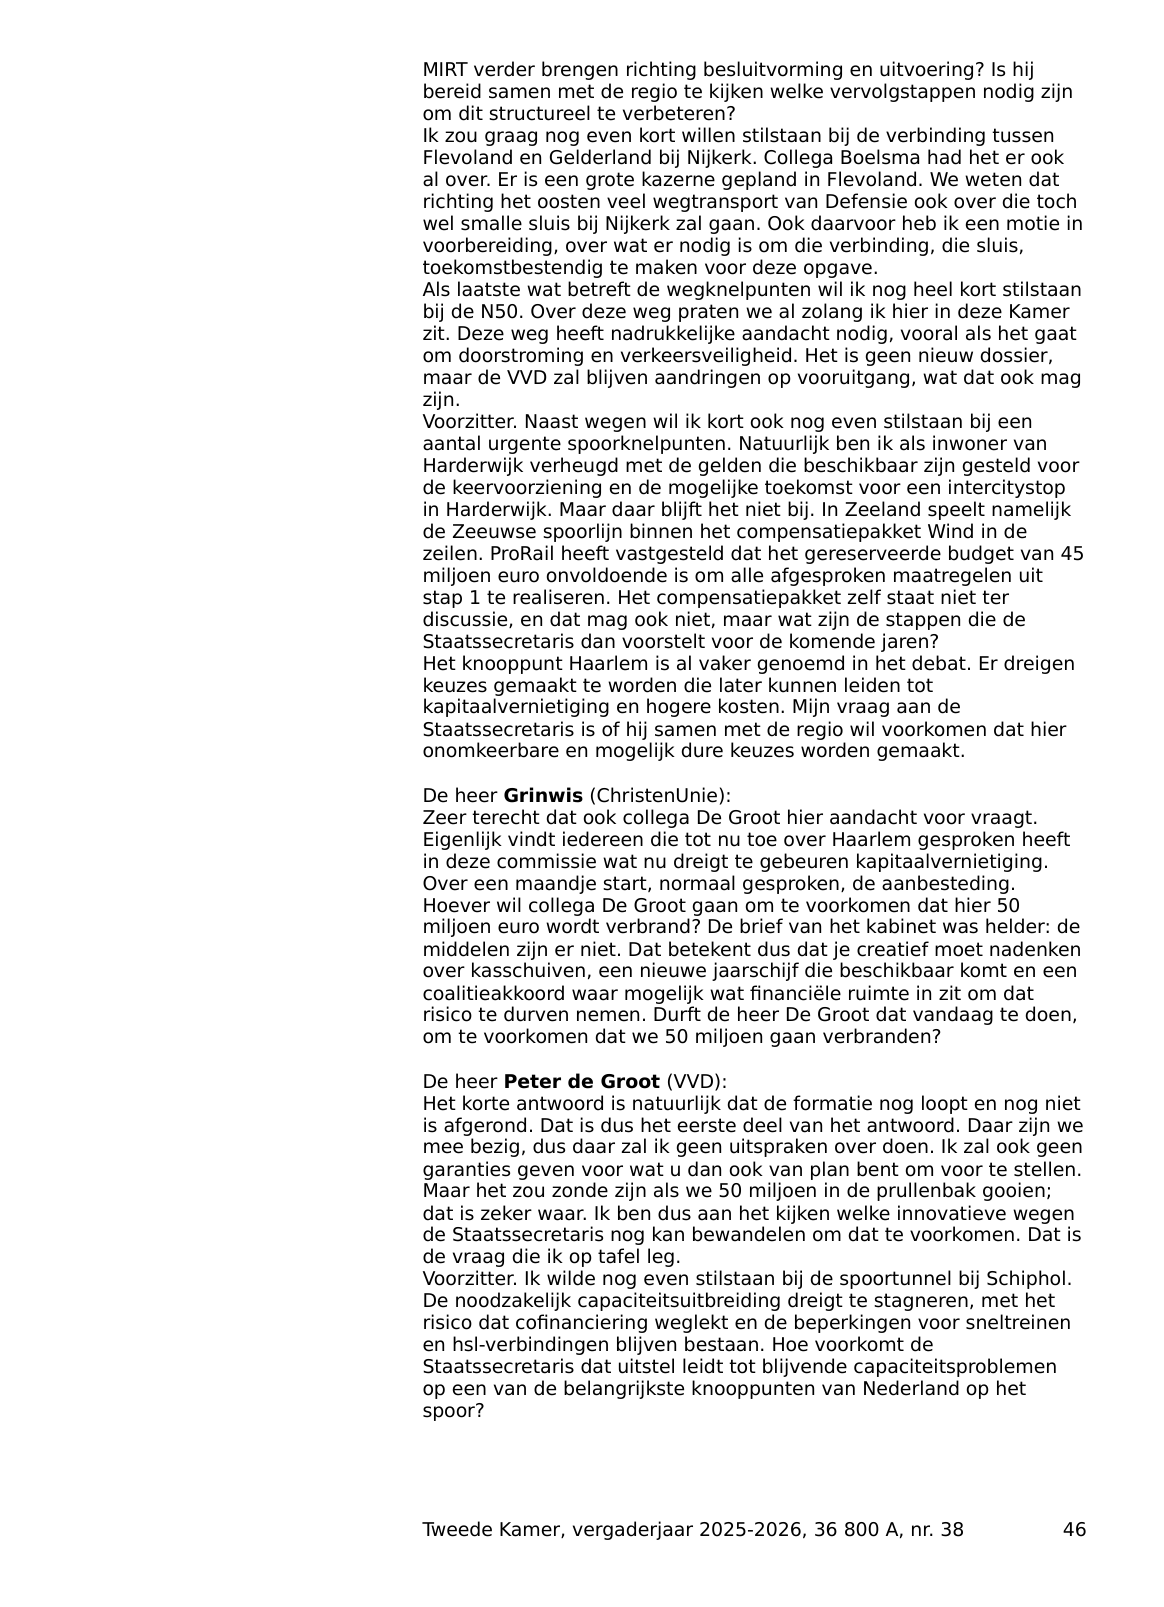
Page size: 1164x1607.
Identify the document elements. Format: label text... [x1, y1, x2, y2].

text Het korte antwoord is natuurlijk dat de formatie nog loopt en nog niet is afgerond. Dat is dus het eerste deel van het antwoord. Daar zijn we mee bezig, dus daar zal ik geen uitspraken over doen. Ik zal ook geen garanties geven voor wat u dan ook van plan bent om voor te stellen. Maar het zou zonde zijn als we 50 miljoen in de prullenbak gooien; dat is zeker waar. Ik ben dus aan het kijken welke innovatieve wegen de Staatssecretaris nog kan bewandelen om dat te voorkomen. Dat is de vraag die ik op tafel leg. [422, 1092, 1087, 1268]
text Voorzitter. Ik wilde nog even stilstaan bij de spoortunnel bij Schiphol. De noodzakelijk capaciteitsuitbreiding dreigt te stagneren, met het risico dat cofinanciering weglekt en de beperkingen voor sneltreinen en hsl-verbindingen blijven bestaan. Hoe voorkomt de Staatssecretaris dat uitstel leidt tot blijvende capaciteitsproblemen op een van de belangrijkste knooppunten van Nederland op het spoor? [422, 1268, 1087, 1422]
text Als laatste wat betreft de wegknelpunten wil ik nog heel kort stilstaan bij de N50. Over deze weg praten we al zolang ik hier in deze Kamer zit. Deze weg heeft nadrukkelijke aandacht nodig, vooral als het gaat om doorstroming en verkeersveiligheid. Het is geen nieuw dossier, maar de VVD zal blijven aandringen op vooruitgang, wat dat ook mag zijn. [422, 279, 1087, 411]
text De heer Grinwis (ChristenUnie): [422, 784, 1087, 807]
text Ik zou graag nog even kort willen stilstaan bij de verbinding tussen Flevoland en Gelderland bij Nijkerk. Collega Boelsma had het er ook al over. Er is een grote kazerne gepland in Flevoland. We weten dat richting het oosten veel wegtransport van Defensie ook over die toch wel smalle sluis bij Nijkerk zal gaan. Ook daarvoor heb ik een motie in voorbereiding, over wat er nodig is om die verbinding, die sluis, toekomstbestendig te maken voor deze opgave. [422, 125, 1087, 279]
text MIRT verder brengen richting besluitvorming en uitvoering? Is hij bereid samen met de regio te kijken welke vervolgstappen nodig zijn om dit structureel te verbeteren? [422, 59, 1087, 125]
text Het knooppunt Haarlem is al vaker genoemd in het debat. Er dreigen keuzes gemaakt te worden die later kunnen leiden tot kapitaalvernietiging en hogere kosten. Mijn vraag aan de Staatssecretaris is of hij samen met de regio wil voorkomen dat hier onomkeerbare en mogelijk dure keuzes worden gemaakt. [422, 652, 1087, 762]
text Voorzitter. Naast wegen wil ik kort ook nog even stilstaan bij een aantal urgente spoorknelpunten. Natuurlijk ben ik als inwoner van Harderwijk verheugd met de gelden die beschikbaar zijn gesteld voor de keervoorziening en de mogelijke toekomst voor een intercitystop in Harderwijk. Maar daar blijft het niet bij. In Zeeland speelt namelijk de Zeeuwse spoorlijn binnen het compensatiepakket Wind in de zeilen. ProRail heeft vastgesteld dat het gereserveerde budget van 45 miljoen euro onvoldoende is om alle afgesproken maatregelen uit stap 1 te realiseren. Het compensatiepakket zelf staat niet ter discussie, en dat mag ook niet, maar wat zijn de stappen die de Staatssecretaris dan voorstelt voor de komende jaren? [422, 411, 1087, 652]
text Zeer terecht dat ook collega De Groot hier aandacht voor vraagt. Eigenlijk vindt iedereen die tot nu toe over Haarlem gesproken heeft in deze commissie wat nu dreigt te gebeuren kapitaalvernietiging. Over een maandje start, normaal gesproken, de aanbesteding. Hoever wil collega De Groot gaan om te voorkomen dat hier 50 miljoen euro wordt verbrand? De brief van het kabinet was helder: de middelen zijn er niet. Dat betekent dus dat je creatief moet nadenken over kasschuiven, een nieuwe jaarschijf die beschikbaar komt en een coalitieakkoord waar mogelijk wat financiële ruimte in zit om dat risico te durven nemen. Durft de heer De Groot dat vandaag te doen, om te voorkomen dat we 50 miljoen gaan verbranden? [422, 807, 1087, 1048]
text De heer Peter de Groot (VVD): [422, 1071, 1087, 1092]
